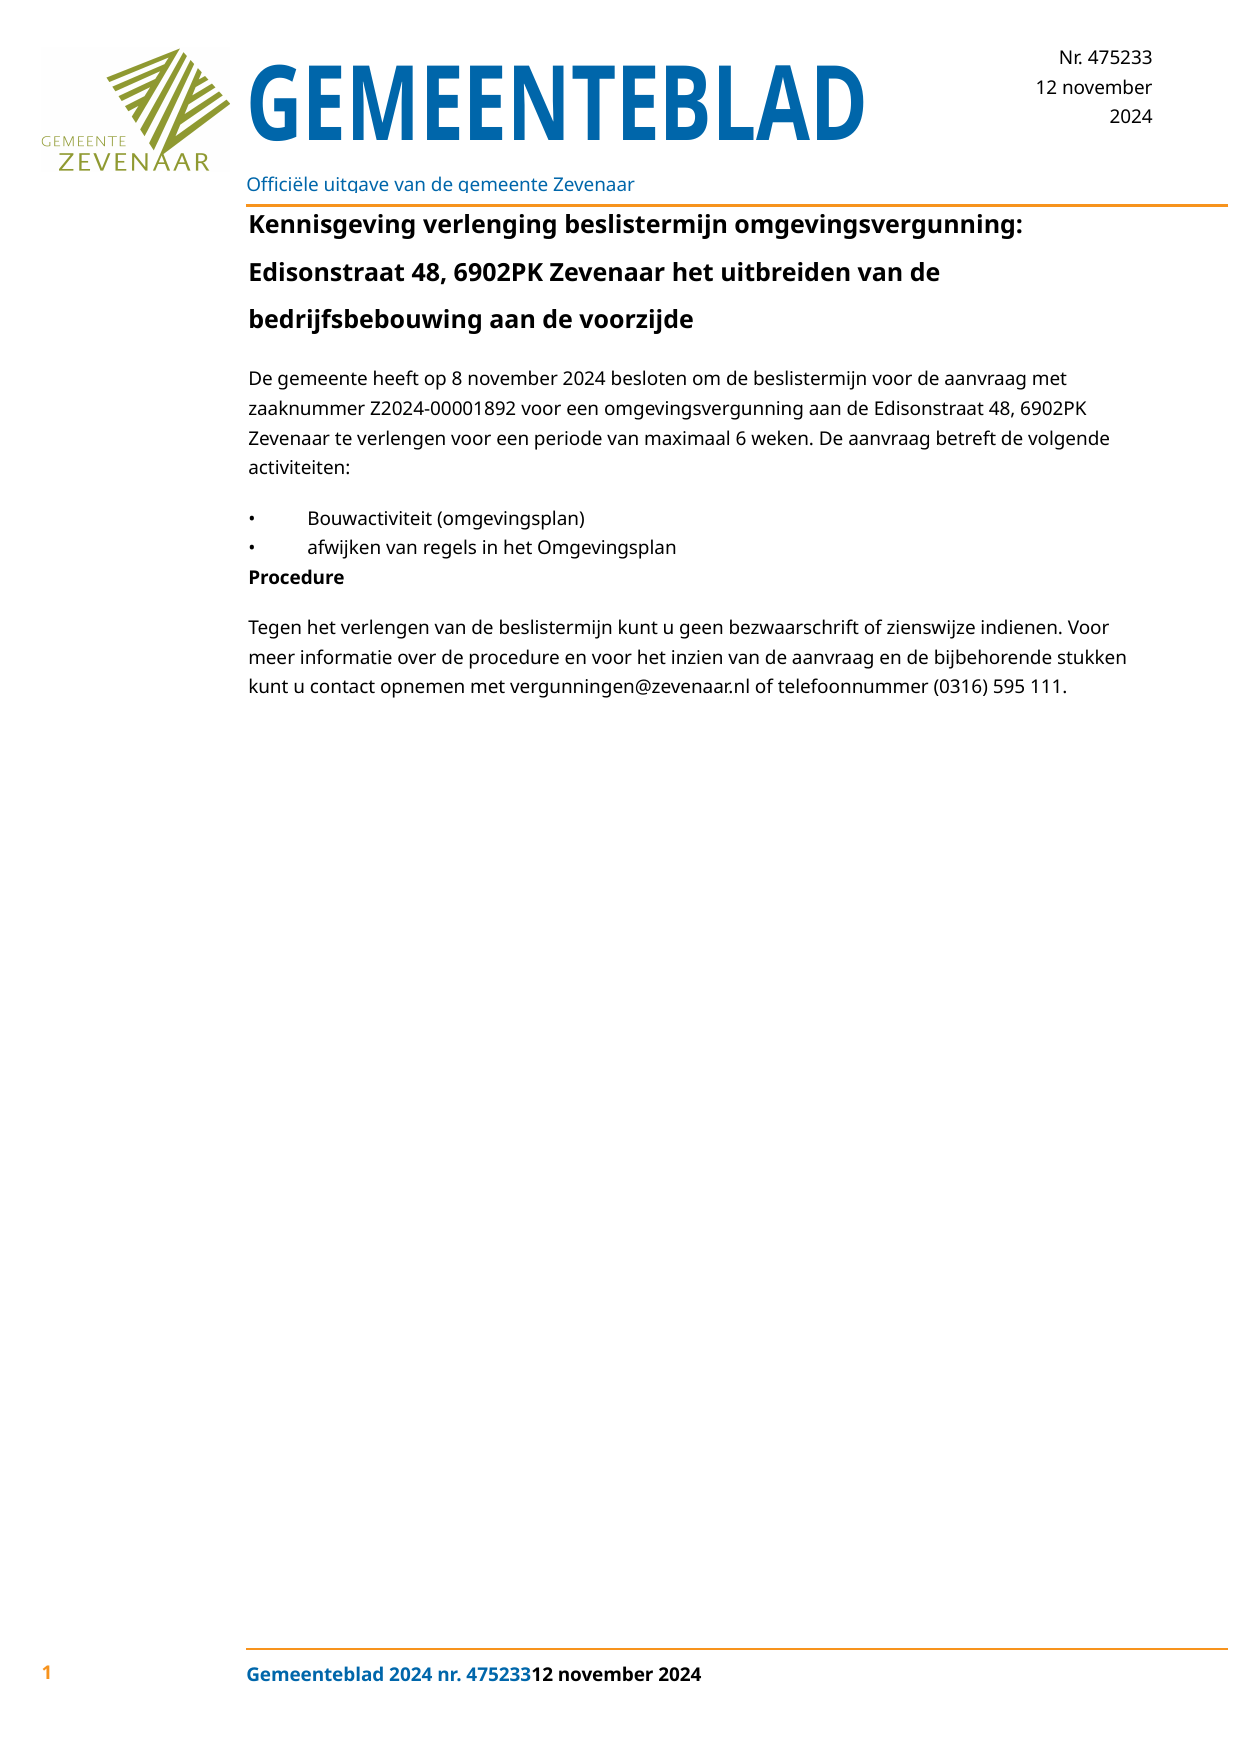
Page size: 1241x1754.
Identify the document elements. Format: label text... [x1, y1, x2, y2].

text Procedure [248, 564, 1152, 589]
list Bouwactiviteit (omgevingsplan) [248, 505, 1152, 530]
text Tegen het verlengen van de beslistermijn kunt u geen bezwaarschrift of zienswijze indienen. Voor meer informatie over de procedure en voor het inzien van de aanvraag en de bijbehorende stukken kunt u contact opnemen met vergunningen@zevenaar.nl of telefoonnummer (0316) 595 111. [248, 614, 1152, 699]
list afwijken van regels in het Omgevingsplan [248, 534, 1152, 560]
picture [41, 47, 231, 172]
text Kennisgeving verlenging beslistermijn omgevingsvergunning: Edisonstraat 48, 6902PK Zevenaar het uitbreiden van de bedrijfsbebouwing aan de voorzijde [248, 207, 1152, 336]
text De gemeente heeft op 8 november 2024 besloten om de beslistermijn voor de aanvraag met zaaknummer Z2024-00001892 voor een omgevingsvergunning aan de Edisonstraat 48, 6902PK Zevenaar te verlengen voor een periode van maximaal 6 weken. De aanvraag betreft de volgende activiteiten: [248, 366, 1152, 480]
